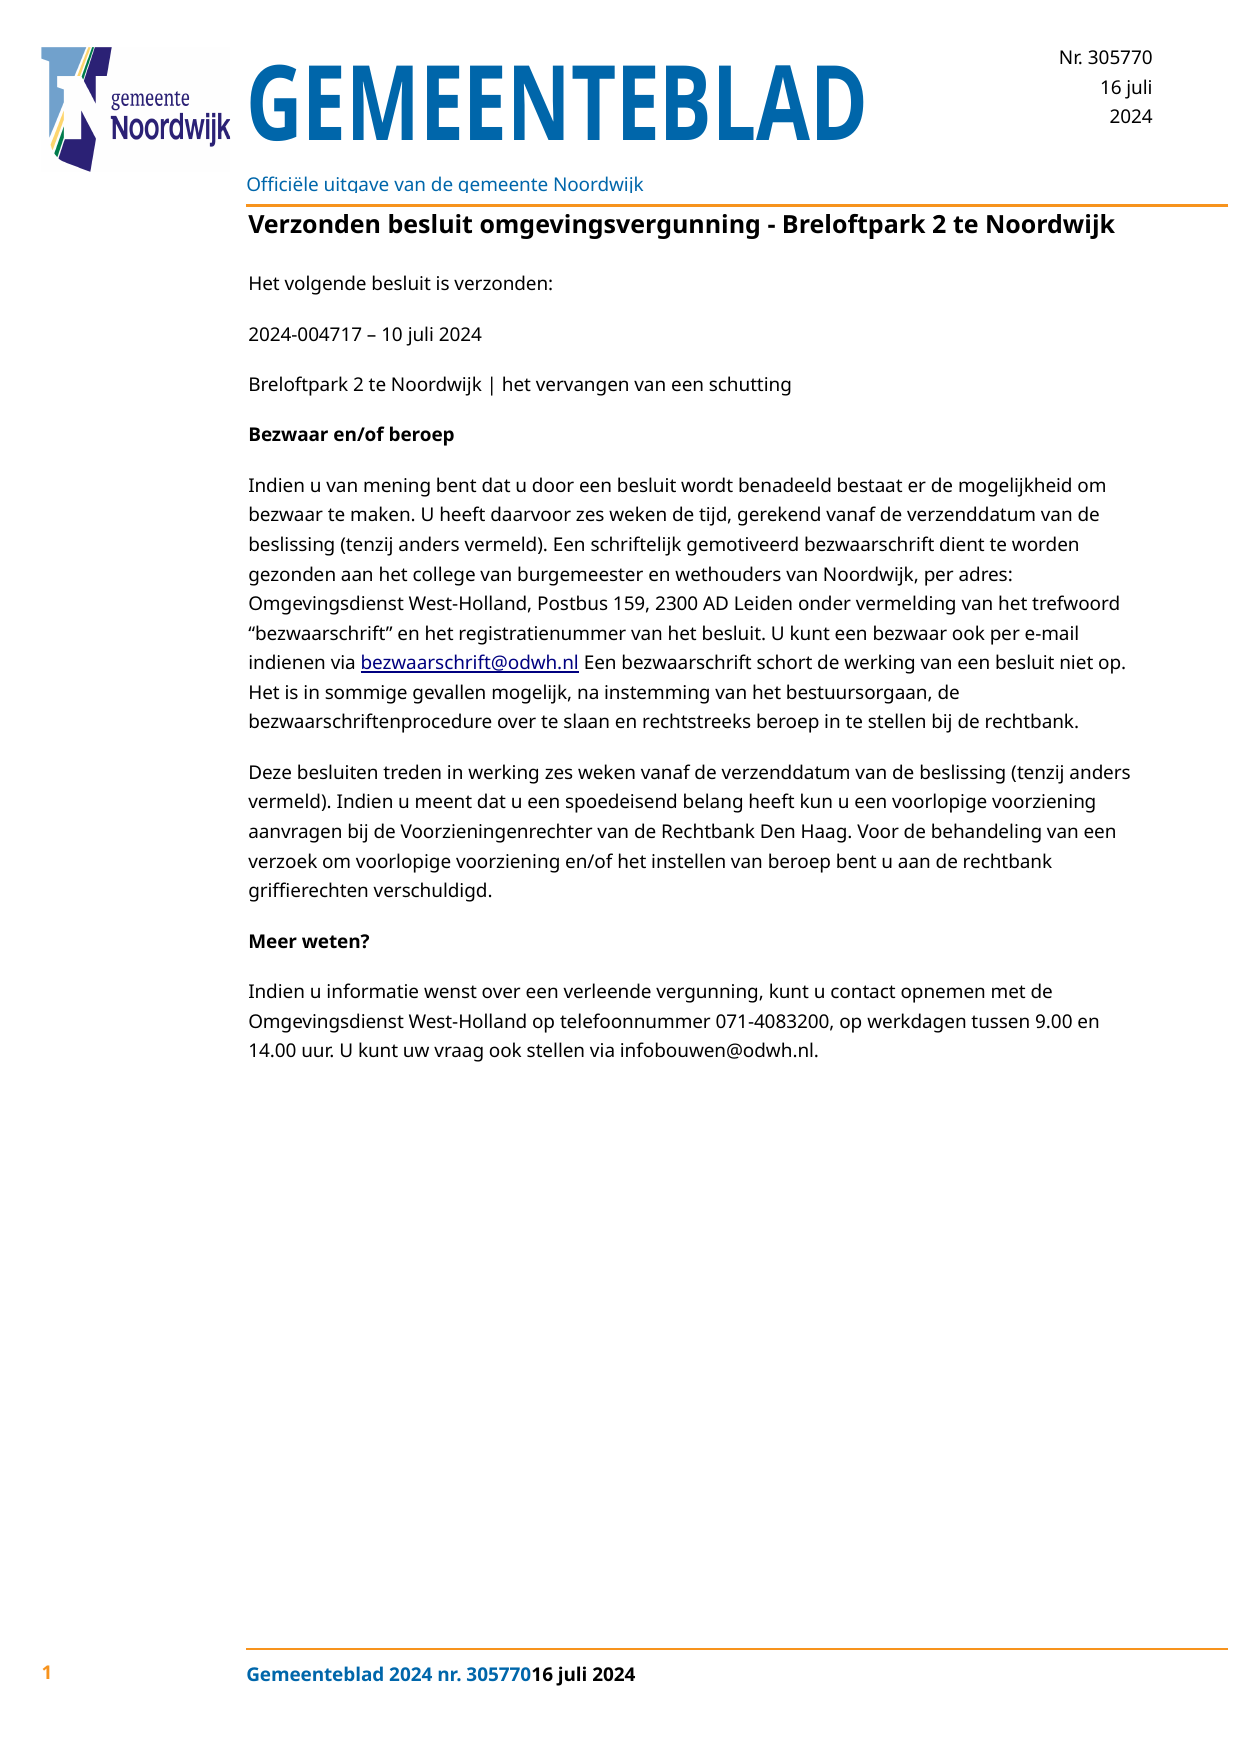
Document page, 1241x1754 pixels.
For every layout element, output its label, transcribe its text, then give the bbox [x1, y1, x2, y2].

picture [41, 47, 231, 172]
text 2024-004717 – 10 juli 2024 [248, 321, 1152, 346]
text Deze besluiten treden in werking zes weken vanaf de verzenddatum van de beslissing (tenzij anders vermeld). Indien u meent dat u een spoedeisend belang heeft kun u een voorlopige voorziening aanvragen bij de Voorzieningenrechter van de Rechtbank Den Haag. Voor de behandeling van een verzoek om voorlopige voorziening en/of het instellen van beroep bent u aan de rechtbank griffierechten verschuldigd. [248, 759, 1152, 903]
text Indien u informatie wenst over een verleende vergunning, kunt u contact opnemen met de Omgevingsdienst West-Holland op telefoonnummer 071-4083200, op werkdagen tussen 9.00 en 14.00 uur. U kunt uw vraag ook stellen via infobouwen@odwh.nl. [248, 978, 1152, 1063]
text Meer weten? [248, 928, 1152, 953]
text Breloftpark 2 te Noordwijk | het vervangen van een schutting [248, 371, 1152, 397]
text Indien u van mening bent dat u door een besluit wordt benadeeld bestaat er de mogelijkheid om bezwaar te maken. U heeft daarvoor zes weken de tijd, gerekend vanaf de verzenddatum van de beslissing (tenzij anders vermeld). Een schriftelijk gemotiveerd bezwaarschrift dient te worden gezonden aan het college van burgemeester en wethouders van Noordwijk, per adres: Omgevingsdienst West-Holland, Postbus 159, 2300 AD Leiden onder vermelding van het trefwoord “bezwaarschrift” en het registratienummer van het besluit. U kunt een bezwaar ook per e-mail indienen via bezwaarschrift@odwh.nl Een bezwaarschrift schort de werking van een besluit niet op. Het is in sommige gevallen mogelijk, na instemming van het bestuursorgaan, de bezwaarschriftenprocedure over te slaan en rechtstreeks beroep in te stellen bij de rechtbank. [248, 472, 1152, 734]
text Verzonden besluit omgevingsvergunning - Breloftpark 2 te Noordwijk [248, 207, 1152, 241]
text Het volgende besluit is verzonden: [248, 270, 1152, 296]
text Bezwaar en/of beroep [248, 422, 1152, 447]
